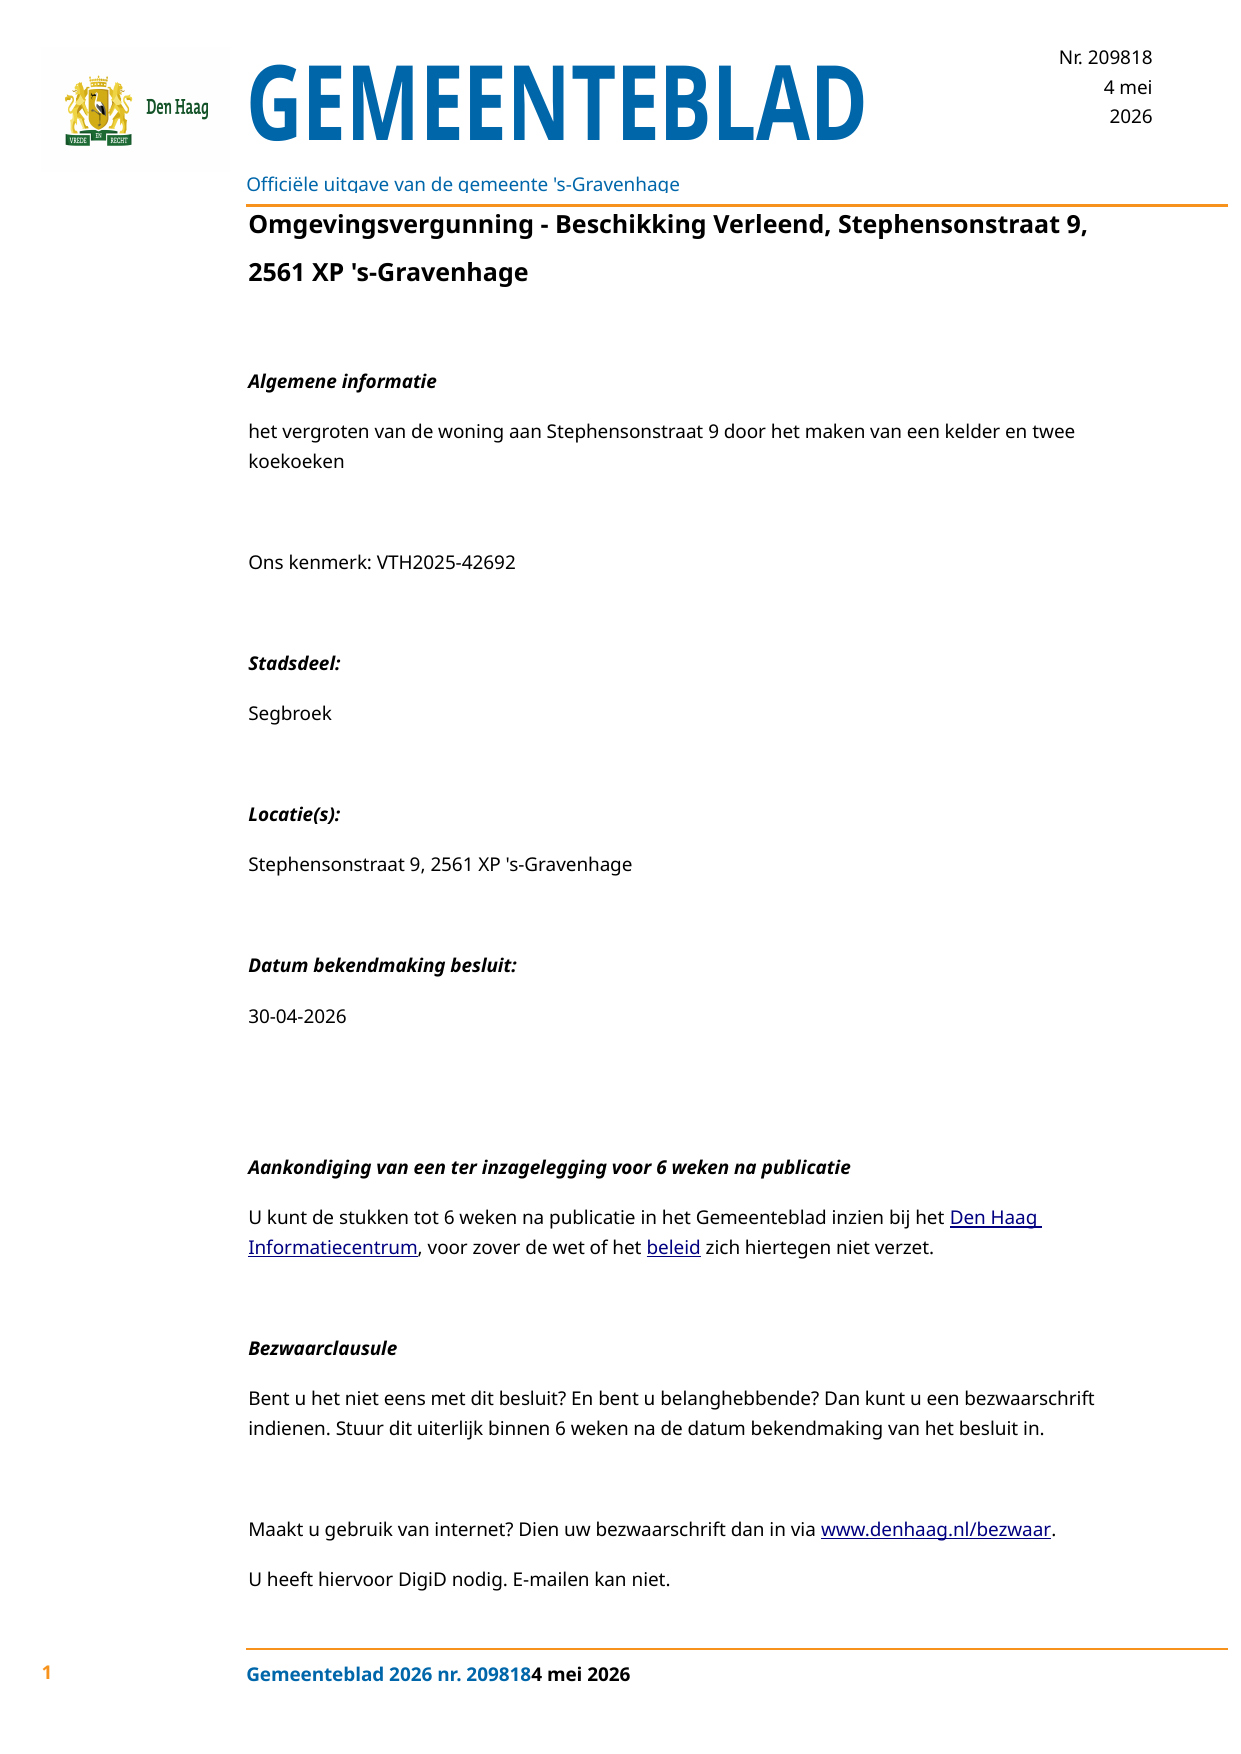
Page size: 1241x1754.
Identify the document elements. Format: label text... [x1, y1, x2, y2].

text Maakt u gebruik van internet? Dien uw bezwaarschrift dan in via www.denhaag.nl/bezwaar. [248, 1516, 1152, 1542]
text het vergroten van de woning aan Stephensonstraat 9 door het maken van een kelder en twee koekoeken [248, 419, 1152, 474]
text Stephensonstraat 9, 2561 XP 's-Gravenhage [248, 852, 1152, 877]
text Bent u het niet eens met dit besluit? En bent u belanghebbende? Dan kunt u een bezwaarschrift indienen. Stuur dit uiterlijk binnen 6 weken na de datum bekendmaking van het besluit in. [248, 1385, 1152, 1441]
text Datum bekendmaking besluit: [248, 952, 1152, 978]
text Aankondiging van een ter inzagelegging voor 6 weken na publicatie [248, 1154, 1152, 1180]
text Omgevingsvergunning - Beschikking Verleend, Stephensonstraat 9, 2561 XP 's-Gravenhage [248, 207, 1152, 288]
picture [41, 47, 231, 172]
text Algemene informatie [248, 368, 1152, 394]
text Locatie(s): [248, 801, 1152, 827]
text U kunt de stukken tot 6 weken na publicatie in het Gemeenteblad inzien bij het Den Haag Informatiecentrum, voor zover de wet of het beleid zich hiertegen niet verzet. [248, 1204, 1152, 1260]
text Stadsdeel: [248, 650, 1152, 676]
text Ons kenmerk: VTH2025-42692 [248, 549, 1152, 575]
text 30-04-2026 [248, 1003, 1152, 1029]
text Segbroek [248, 700, 1152, 726]
text Bezwaarclausule [248, 1335, 1152, 1361]
text U heeft hiervoor DigiD nodig. E-mailen kan niet. [248, 1566, 1152, 1592]
